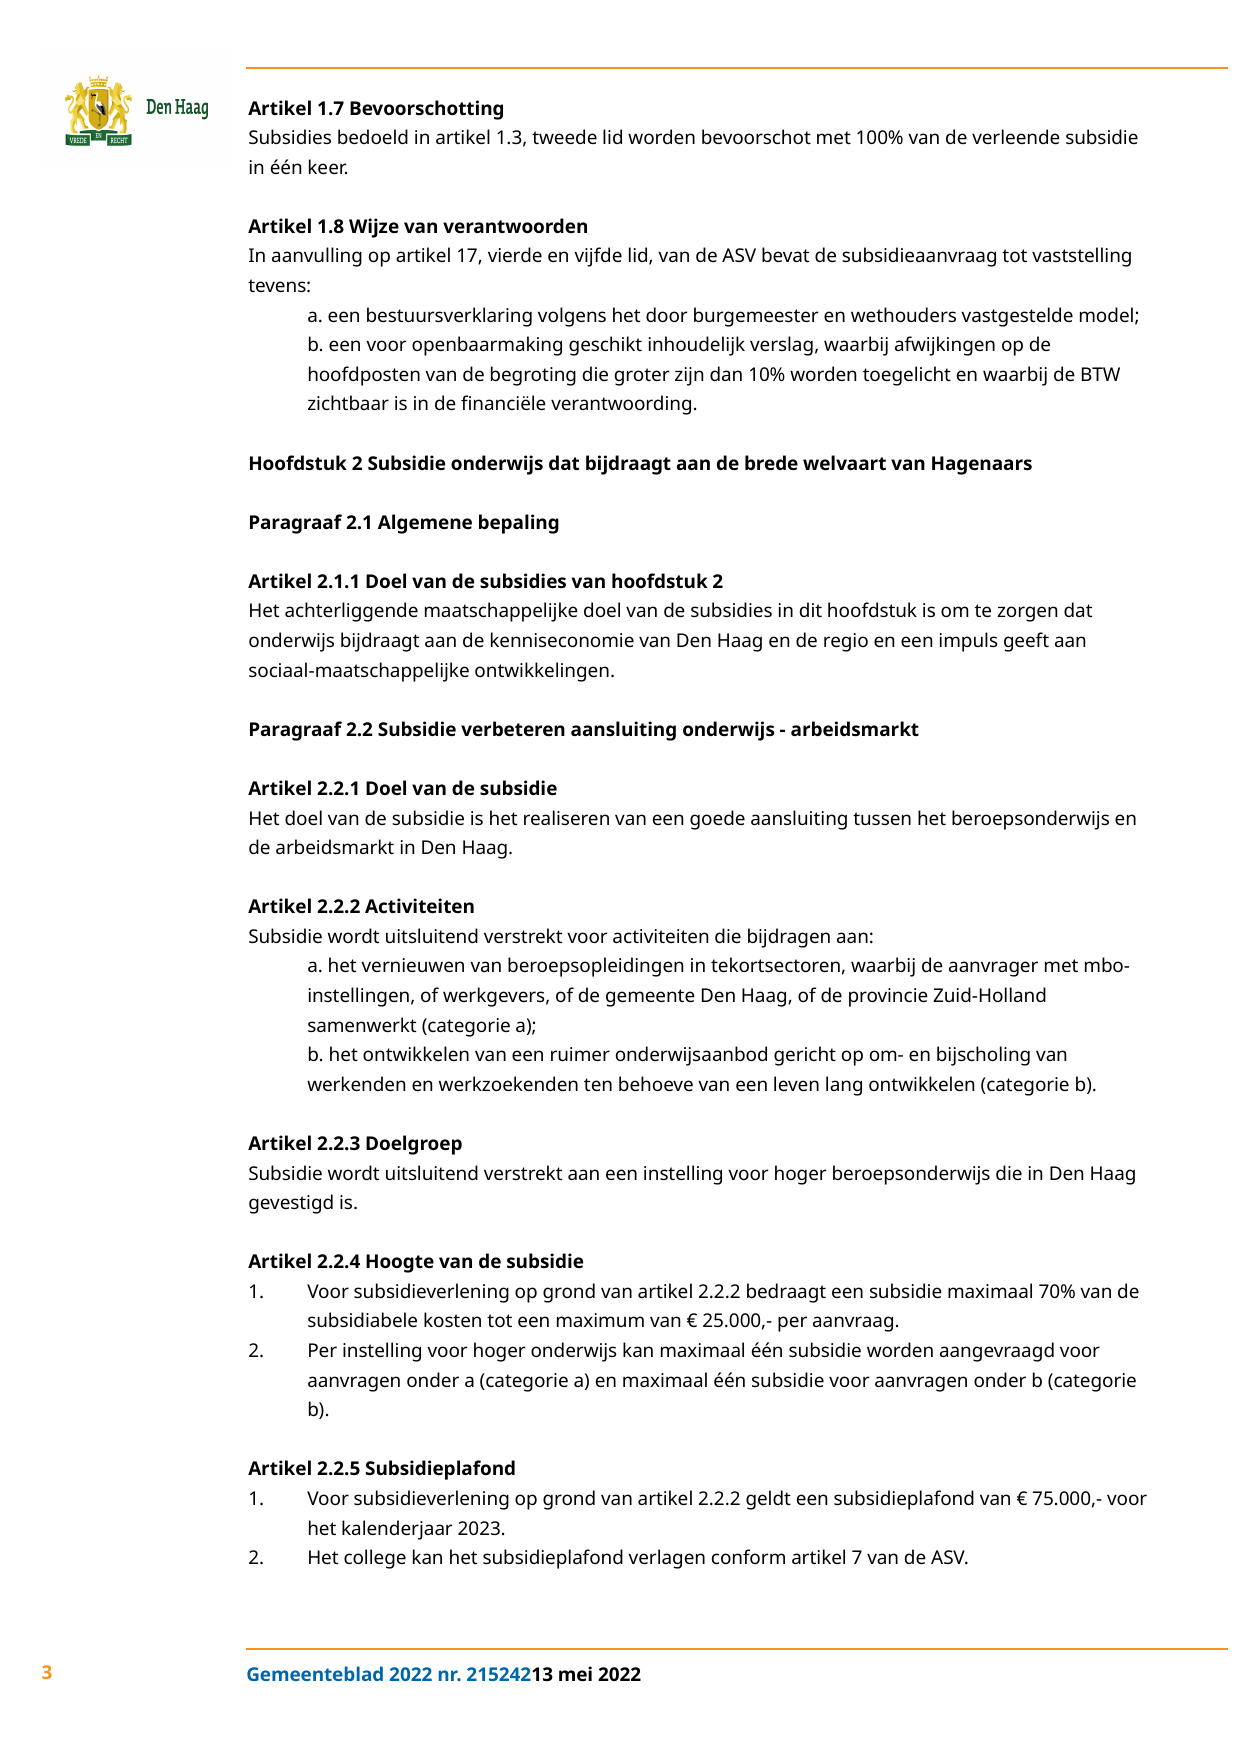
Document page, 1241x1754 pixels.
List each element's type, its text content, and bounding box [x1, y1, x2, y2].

text Artikel 2.2.5 Subsidieplafond [248, 1456, 1152, 1481]
list Voor subsidieverlening op grond van artikel 2.2.2 bedraagt een subsidie maximaal 70% van de subsidiabele kosten tot een maximum van € 25.000,- per aanvraag. [248, 1278, 1152, 1333]
picture [41, 47, 231, 172]
text Artikel 2.2.3 Doelgroep [248, 1130, 1152, 1156]
list a. het vernieuwen van beroepsopleidingen in tekortsectoren, waarbij de aanvrager met mbo-instellingen, of werkgevers, of de gemeente Den Haag, of de provincie Zuid-Holland samenwerkt (categorie a); [248, 953, 1152, 1038]
list b. het ontwikkelen van een ruimer onderwijsaanbod gericht op om- en bijscholing van werkenden en werkzoekenden ten behoeve van een leven lang ontwikkelen (categorie b). [248, 1041, 1152, 1097]
text Subsidies bedoeld in artikel 1.3, tweede lid worden bevoorschot met 100% van de verleende subsidie in één keer. [248, 124, 1152, 180]
text Artikel 1.7 Bevoorschotting [248, 95, 1152, 121]
text In aanvulling op artikel 17, vierde en vijfde lid, van de ASV bevat de subsidieaanvraag tot vaststelling tevens: [248, 243, 1152, 298]
text Subsidie wordt uitsluitend verstrekt aan een instelling voor hoger beroepsonderwijs die in Den Haag gevestigd is. [248, 1160, 1152, 1215]
text Artikel 2.1.1 Doel van de subsidies van hoofdstuk 2 [248, 568, 1152, 594]
text Het achterliggende maatschappelijke doel van de subsidies in dit hoofdstuk is om te zorgen dat onderwijs bijdraagt aan de kenniseconomie van Den Haag en de regio en een impuls geeft aan sociaal-maatschappelijke ontwikkelingen. [248, 598, 1152, 683]
list Per instelling voor hoger onderwijs kan maximaal één subsidie worden aangevraagd voor aanvragen onder a (categorie a) en maximaal één subsidie voor aanvragen onder b (categorie b). [248, 1337, 1152, 1422]
list b. een voor openbaarmaking geschikt inhoudelijk verslag, waarbij afwijkingen op de hoofdposten van de begroting die groter zijn dan 10% worden toegelicht en waarbij de BTW zichtbaar is in de financiële verantwoording. [248, 331, 1152, 416]
text Artikel 2.2.1 Doel van de subsidie [248, 775, 1152, 801]
text Artikel 2.2.4 Hoogte van de subsidie [248, 1248, 1152, 1274]
text Paragraaf 2.2 Subsidie verbeteren aansluiting onderwijs - arbeidsmarkt [248, 716, 1152, 742]
text Artikel 2.2.2 Activiteiten [248, 893, 1152, 919]
text Het doel van de subsidie is het realiseren van een goede aansluiting tussen het beroepsonderwijs en de arbeidsmarkt in Den Haag. [248, 805, 1152, 860]
text Subsidie wordt uitsluitend verstrekt voor activiteiten die bijdragen aan: [248, 923, 1152, 949]
list a. een bestuursverklaring volgens het door burgemeester en wethouders vastgestelde model; [248, 302, 1152, 328]
list Het college kan het subsidieplafond verlagen conform artikel 7 van de ASV. [248, 1544, 1152, 1570]
text Paragraaf 2.1 Algemene bepaling [248, 509, 1152, 535]
text Hoofdstuk 2 Subsidie onderwijs dat bijdraagt aan de brede welvaart van Hagenaars [248, 450, 1152, 476]
text Artikel 1.8 Wijze van verantwoorden [248, 213, 1152, 239]
list Voor subsidieverlening op grond van artikel 2.2.2 geldt een subsidieplafond van € 75.000,- voor het kalenderjaar 2023. [248, 1485, 1152, 1541]
